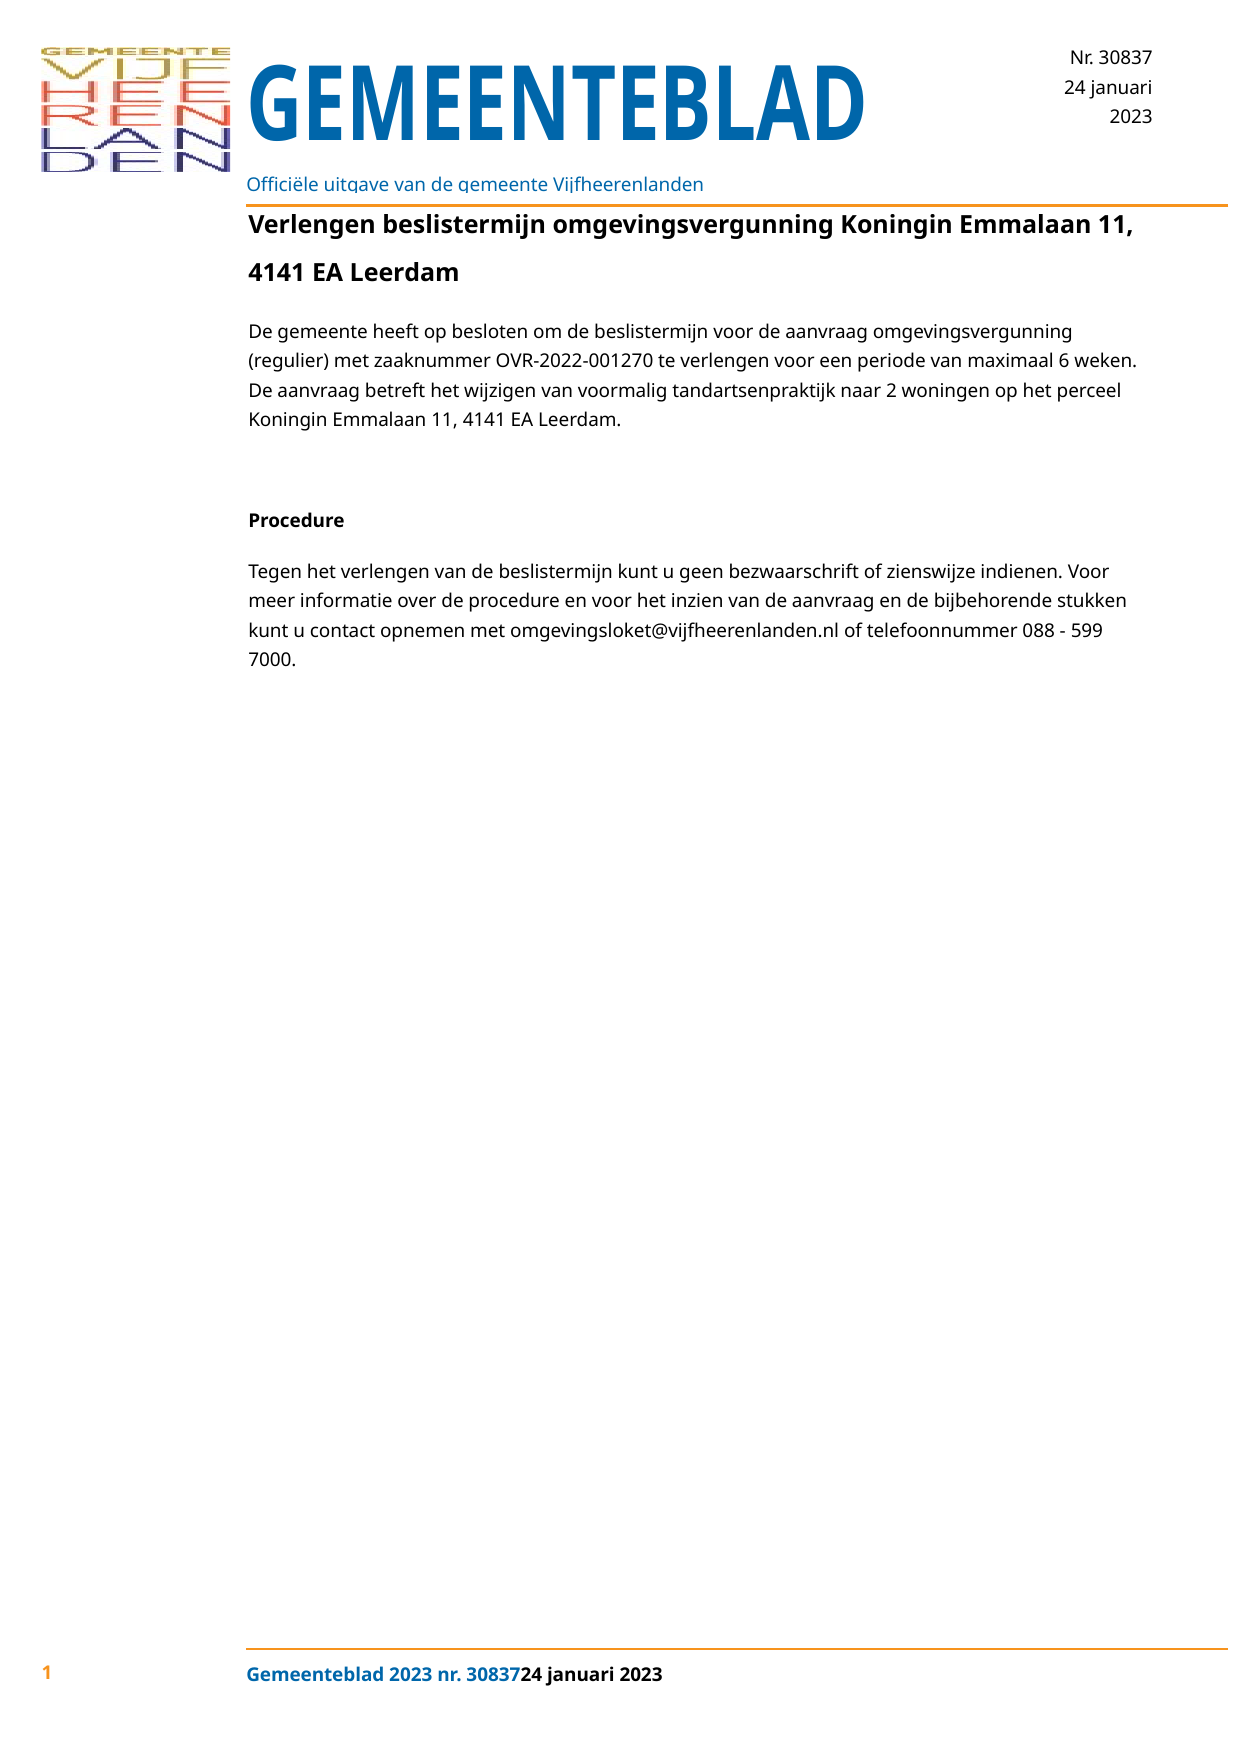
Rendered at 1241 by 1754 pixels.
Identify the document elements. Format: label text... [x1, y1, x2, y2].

text Tegen het verlengen van de beslistermijn kunt u geen bezwaarschrift of zienswijze indienen. Voor meer informatie over de procedure en voor het inzien van de aanvraag en de bijbehorende stukken kunt u contact opnemen met omgevingsloket@vijfheerenlanden.nl of telefoonnummer 088 - 599 7000. [248, 558, 1152, 672]
text Verlengen beslistermijn omgevingsvergunning Koningin Emmalaan 11, 4141 EA Leerdam [248, 207, 1152, 288]
text De gemeente heeft op besloten om de beslistermijn voor de aanvraag omgevingsvergunning (regulier) met zaaknummer OVR-2022-001270 te verlengen voor een periode van maximaal 6 weken. De aanvraag betreft het wijzigen van voormalig tandartsenpraktijk naar 2 woningen op het perceel Koningin Emmalaan 11, 4141 EA Leerdam. [248, 318, 1152, 432]
picture [41, 47, 231, 172]
text Procedure [248, 507, 1152, 533]
